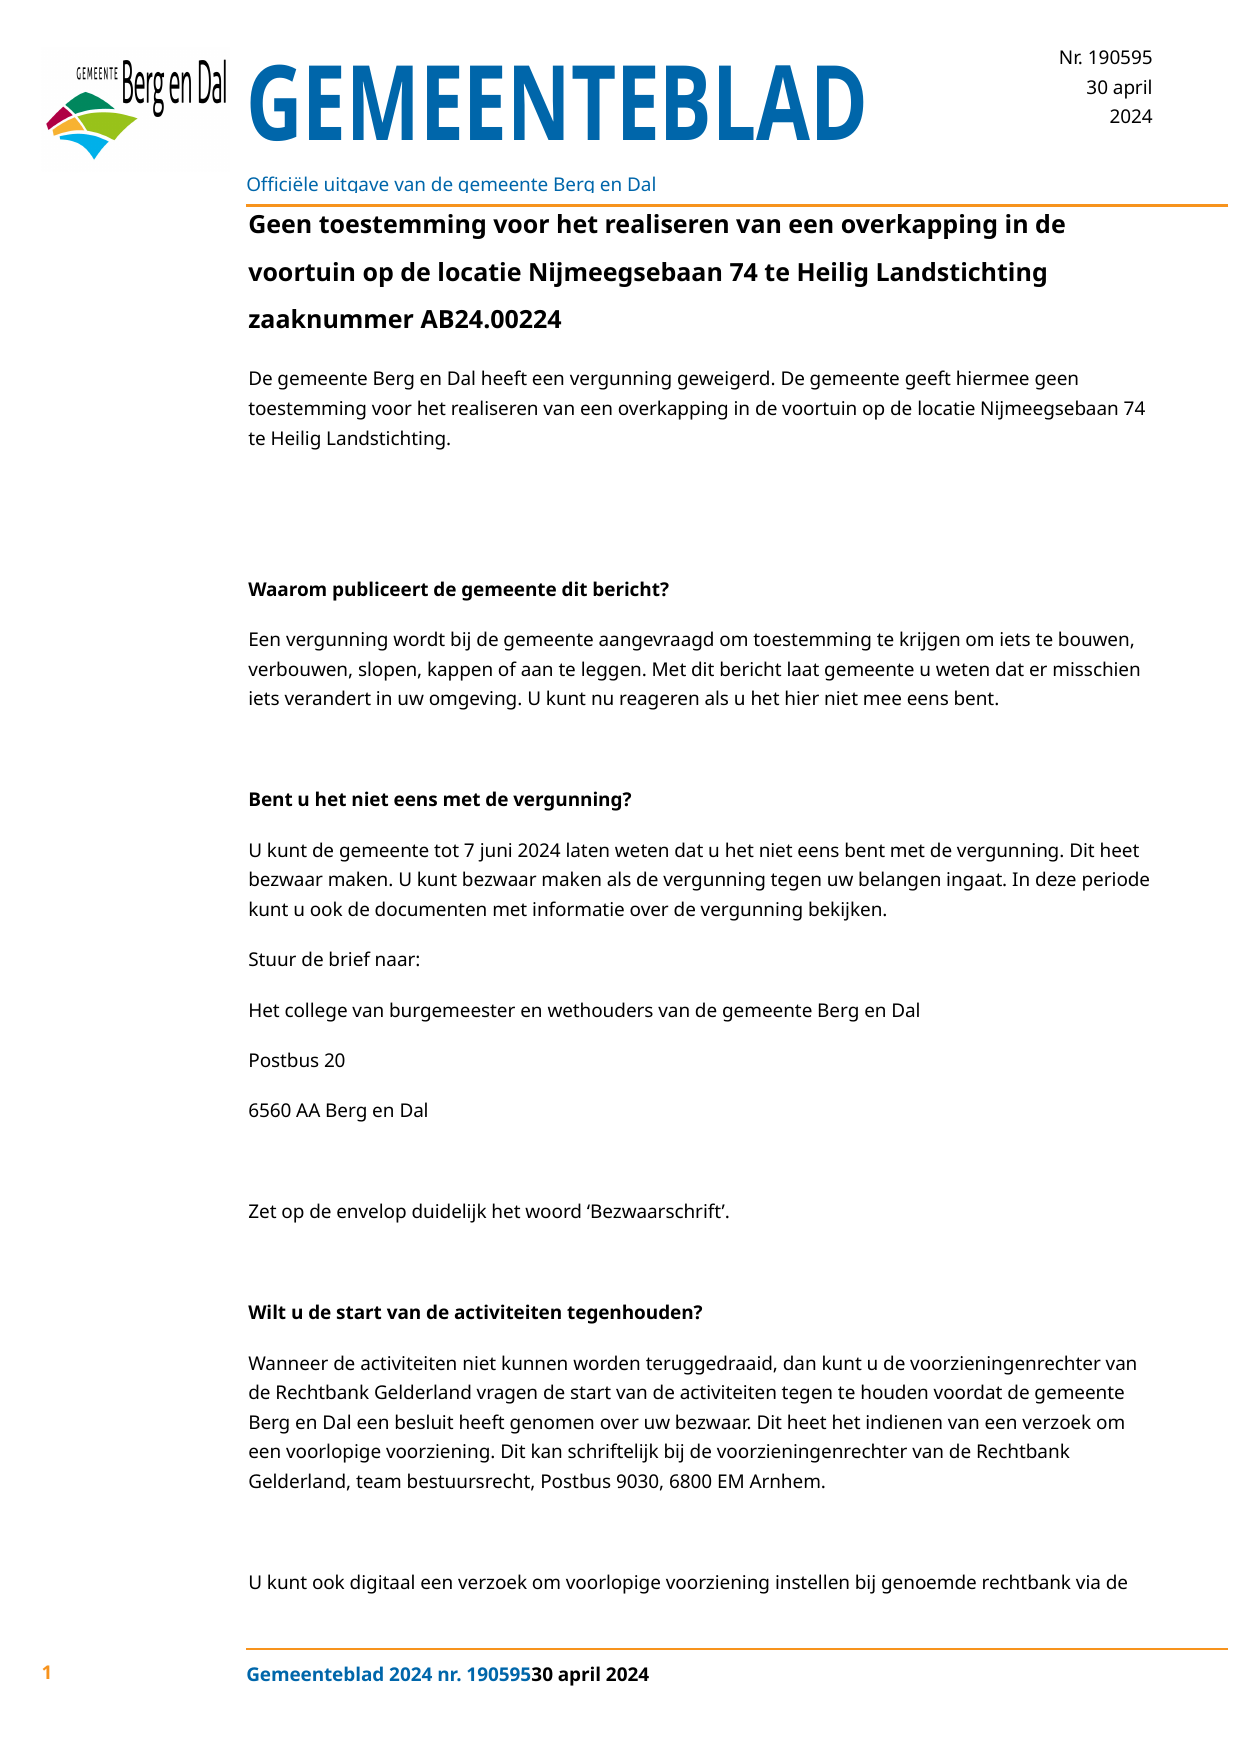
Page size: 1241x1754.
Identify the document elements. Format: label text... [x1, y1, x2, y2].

text Zet op de envelop duidelijk het woord ‘Bezwaarschrift’. [248, 1198, 1152, 1224]
text Geen toestemming voor het realiseren van een overkapping in de voortuin op de locatie Nijmeegsebaan 74 te Heilig Landstichting zaaknummer AB24.00224 [248, 207, 1152, 336]
text Stuur de brief naar: [248, 946, 1152, 972]
text Het college van burgemeester en wethouders van de gemeente Berg en Dal [248, 997, 1152, 1022]
text Postbus 20 [248, 1047, 1152, 1073]
picture [41, 47, 231, 172]
text Een vergunning wordt bij de gemeente aangevraagd om toestemming te krijgen om iets te bouwen, verbouwen, slopen, kappen of aan te leggen. Met dit bericht laat gemeente u weten dat er misschien iets verandert in uw omgeving. U kunt nu reageren als u het hier niet mee eens bent. [248, 626, 1152, 711]
text Wilt u de start van de activiteiten tegenhouden? [248, 1299, 1152, 1325]
text Bent u het niet eens met de vergunning? [248, 786, 1152, 812]
text U kunt de gemeente tot 7 juni 2024 laten weten dat u het niet eens bent met de vergunning. Dit heet bezwaar maken. U kunt bezwaar maken als de vergunning tegen uw belangen ingaat. In deze periode kunt u ook de documenten met informatie over de vergunning bekijken. [248, 837, 1152, 922]
text 6560 AA Berg en Dal [248, 1098, 1152, 1123]
text De gemeente Berg en Dal heeft een vergunning geweigerd. De gemeente geeft hiermee geen toestemming voor het realiseren van een overkapping in de voortuin op de locatie Nijmeegsebaan 74 te Heilig Landstichting. [248, 366, 1152, 450]
text Wanneer de activiteiten niet kunnen worden teruggedraaid, dan kunt u de voorzieningenrechter van de Rechtbank Gelderland vragen de start van de activiteiten tegen te houden voordat de gemeente Berg en Dal een besluit heeft genomen over uw bezwaar. Dit heet het indienen van een verzoek om een voorlopige voorziening. Dit kan schriftelijk bij de voorzieningenrechter van de Rechtbank Gelderland, team bestuursrecht, Postbus 9030, 6800 EM Arnhem. [248, 1350, 1152, 1494]
text U kunt ook digitaal een verzoek om voorlopige voorziening instellen bij genoemde rechtbank via de [248, 1569, 1152, 1594]
text Waarom publiceert de gemeente dit bericht? [248, 576, 1152, 602]
